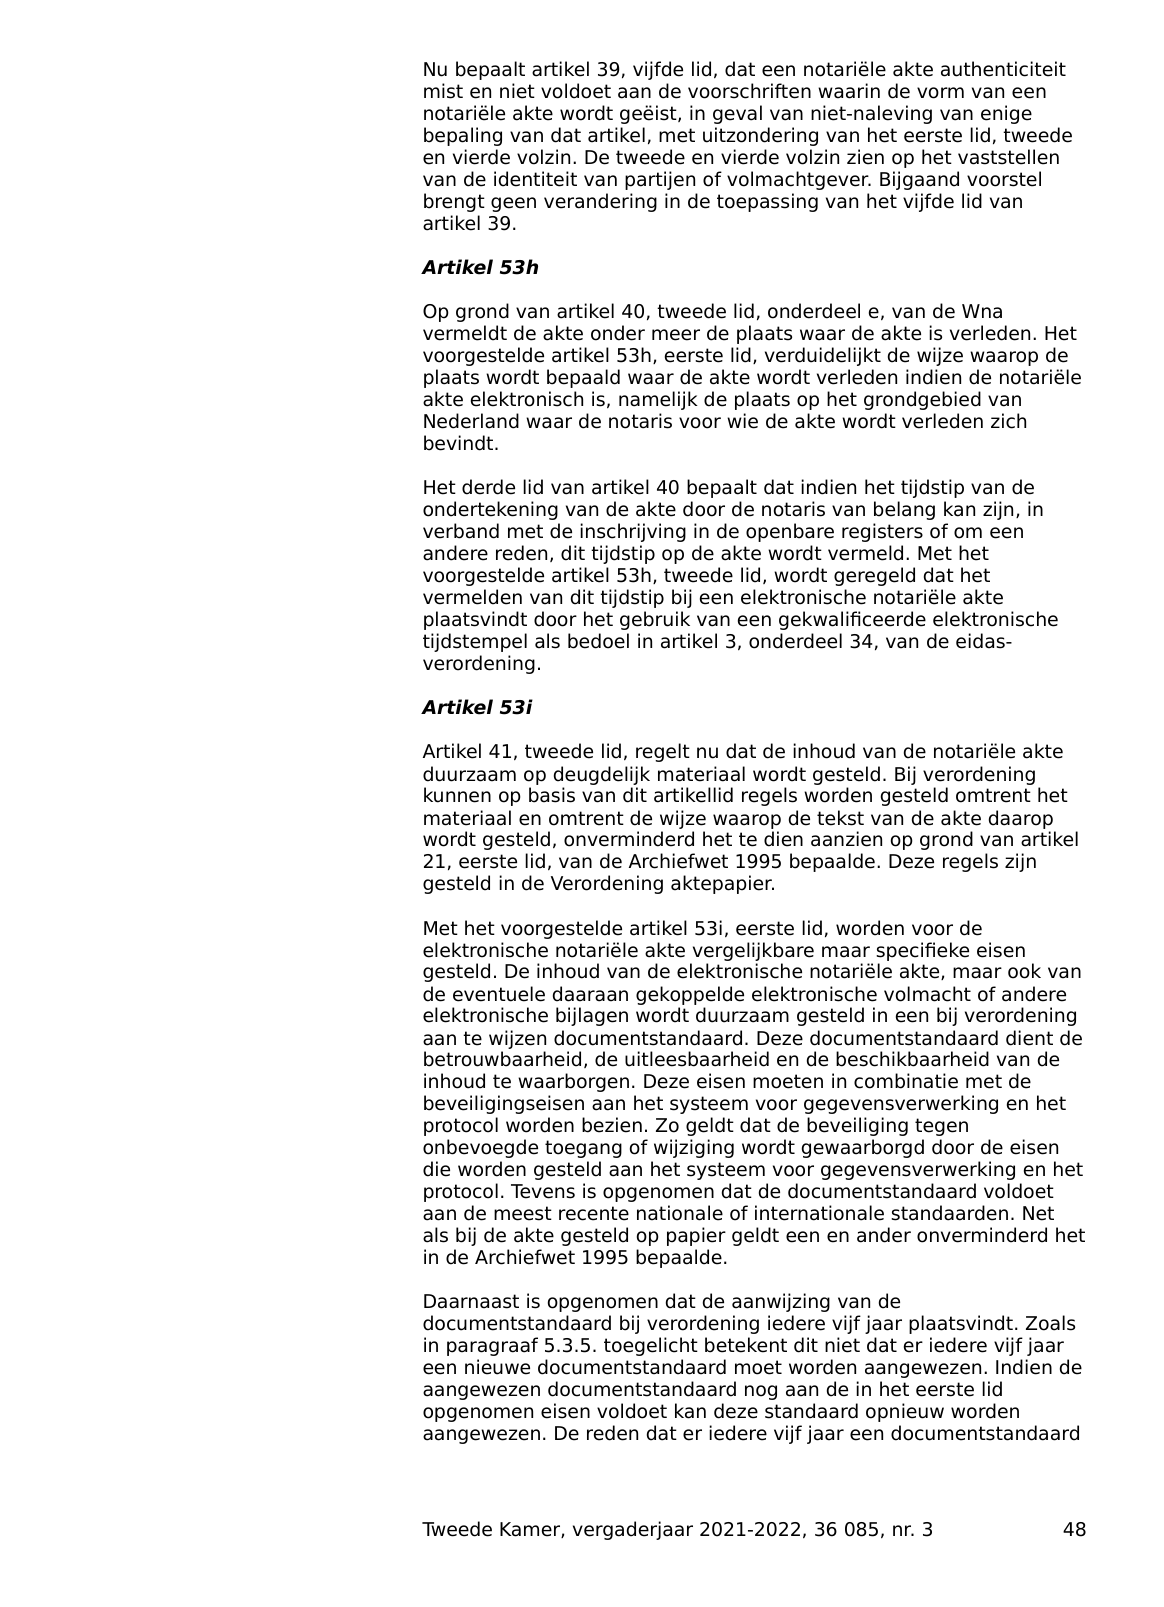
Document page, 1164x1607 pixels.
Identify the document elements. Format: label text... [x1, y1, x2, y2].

text Het derde lid van artikel 40 bepaalt dat indien het tijdstip van de ondertekening van de akte door de notaris van belang kan zijn, in verband met de inschrijving in de openbare registers of om een andere reden, dit tijdstip op de akte wordt vermeld. Met het voorgestelde artikel 53h, tweede lid, wordt geregeld dat het vermelden van dit tijdstip bij een elektronische notariële akte plaatsvindt door het gebruik van een gekwalificeerde elektronische tijdstempel als bedoel in artikel 3, onderdeel 34, van de eidas-verordening. [422, 477, 1087, 675]
subtitle Artikel 53h [422, 257, 1087, 279]
text Artikel 41, tweede lid, regelt nu dat de inhoud van de notariële akte duurzaam op deugdelijk materiaal wordt gesteld. Bij verordening kunnen op basis van dit artikellid regels worden gesteld omtrent het materiaal en omtrent de wijze waarop de tekst van de akte daarop wordt gesteld, onverminderd het te dien aanzien op grond van artikel 21, eerste lid, van de Archiefwet 1995 bepaalde. Deze regels zijn gesteld in de Verordening aktepapier. [422, 741, 1087, 895]
text Daarnaast is opgenomen dat de aanwijzing van de documentstandaard bij verordening iedere vijf jaar plaatsvindt. Zoals in paragraaf 5.3.5. toegelicht betekent dit niet dat er iedere vijf jaar een nieuwe documentstandaard moet worden aangewezen. Indien de aangewezen documentstandaard nog aan de in het eerste lid opgenomen eisen voldoet kan deze standaard opnieuw worden aangewezen. De reden dat er iedere vijf jaar een documentstandaard [422, 1291, 1087, 1445]
text Op grond van artikel 40, tweede lid, onderdeel e, van de Wna vermeldt de akte onder meer de plaats waar de akte is verleden. Het voorgestelde artikel 53h, eerste lid, verduidelijkt de wijze waarop de plaats wordt bepaald waar de akte wordt verleden indien de notariële akte elektronisch is, namelijk de plaats op het grondgebied van Nederland waar de notaris voor wie de akte wordt verleden zich bevindt. [422, 301, 1087, 455]
text Met het voorgestelde artikel 53i, eerste lid, worden voor de elektronische notariële akte vergelijkbare maar specifieke eisen gesteld. De inhoud van de elektronische notariële akte, maar ook van de eventuele daaraan gekoppelde elektronische volmacht of andere elektronische bijlagen wordt duurzaam gesteld in een bij verordening aan te wijzen documentstandaard. Deze documentstandaard dient de betrouwbaarheid, de uitleesbaarheid en de beschikbaarheid van de inhoud te waarborgen. Deze eisen moeten in combinatie met de beveiligingseisen aan het systeem voor gegevensverwerking en het protocol worden bezien. Zo geldt dat de beveiliging tegen onbevoegde toegang of wijziging wordt gewaarborgd door de eisen die worden gesteld aan het systeem voor gegevensverwerking en het protocol. Tevens is opgenomen dat de documentstandaard voldoet aan de meest recente nationale of internationale standaarden. Net als bij de akte gesteld op papier geldt een en ander onverminderd het in de Archiefwet 1995 bepaalde. [422, 917, 1087, 1269]
text Nu bepaalt artikel 39, vijfde lid, dat een notariële akte authenticiteit mist en niet voldoet aan de voorschriften waarin de vorm van een notariële akte wordt geëist, in geval van niet-naleving van enige bepaling van dat artikel, met uitzondering van het eerste lid, tweede en vierde volzin. De tweede en vierde volzin zien op het vaststellen van de identiteit van partijen of volmachtgever. Bijgaand voorstel brengt geen verandering in de toepassing van het vijfde lid van artikel 39. [422, 59, 1087, 235]
subtitle Artikel 53i [422, 697, 1087, 719]
